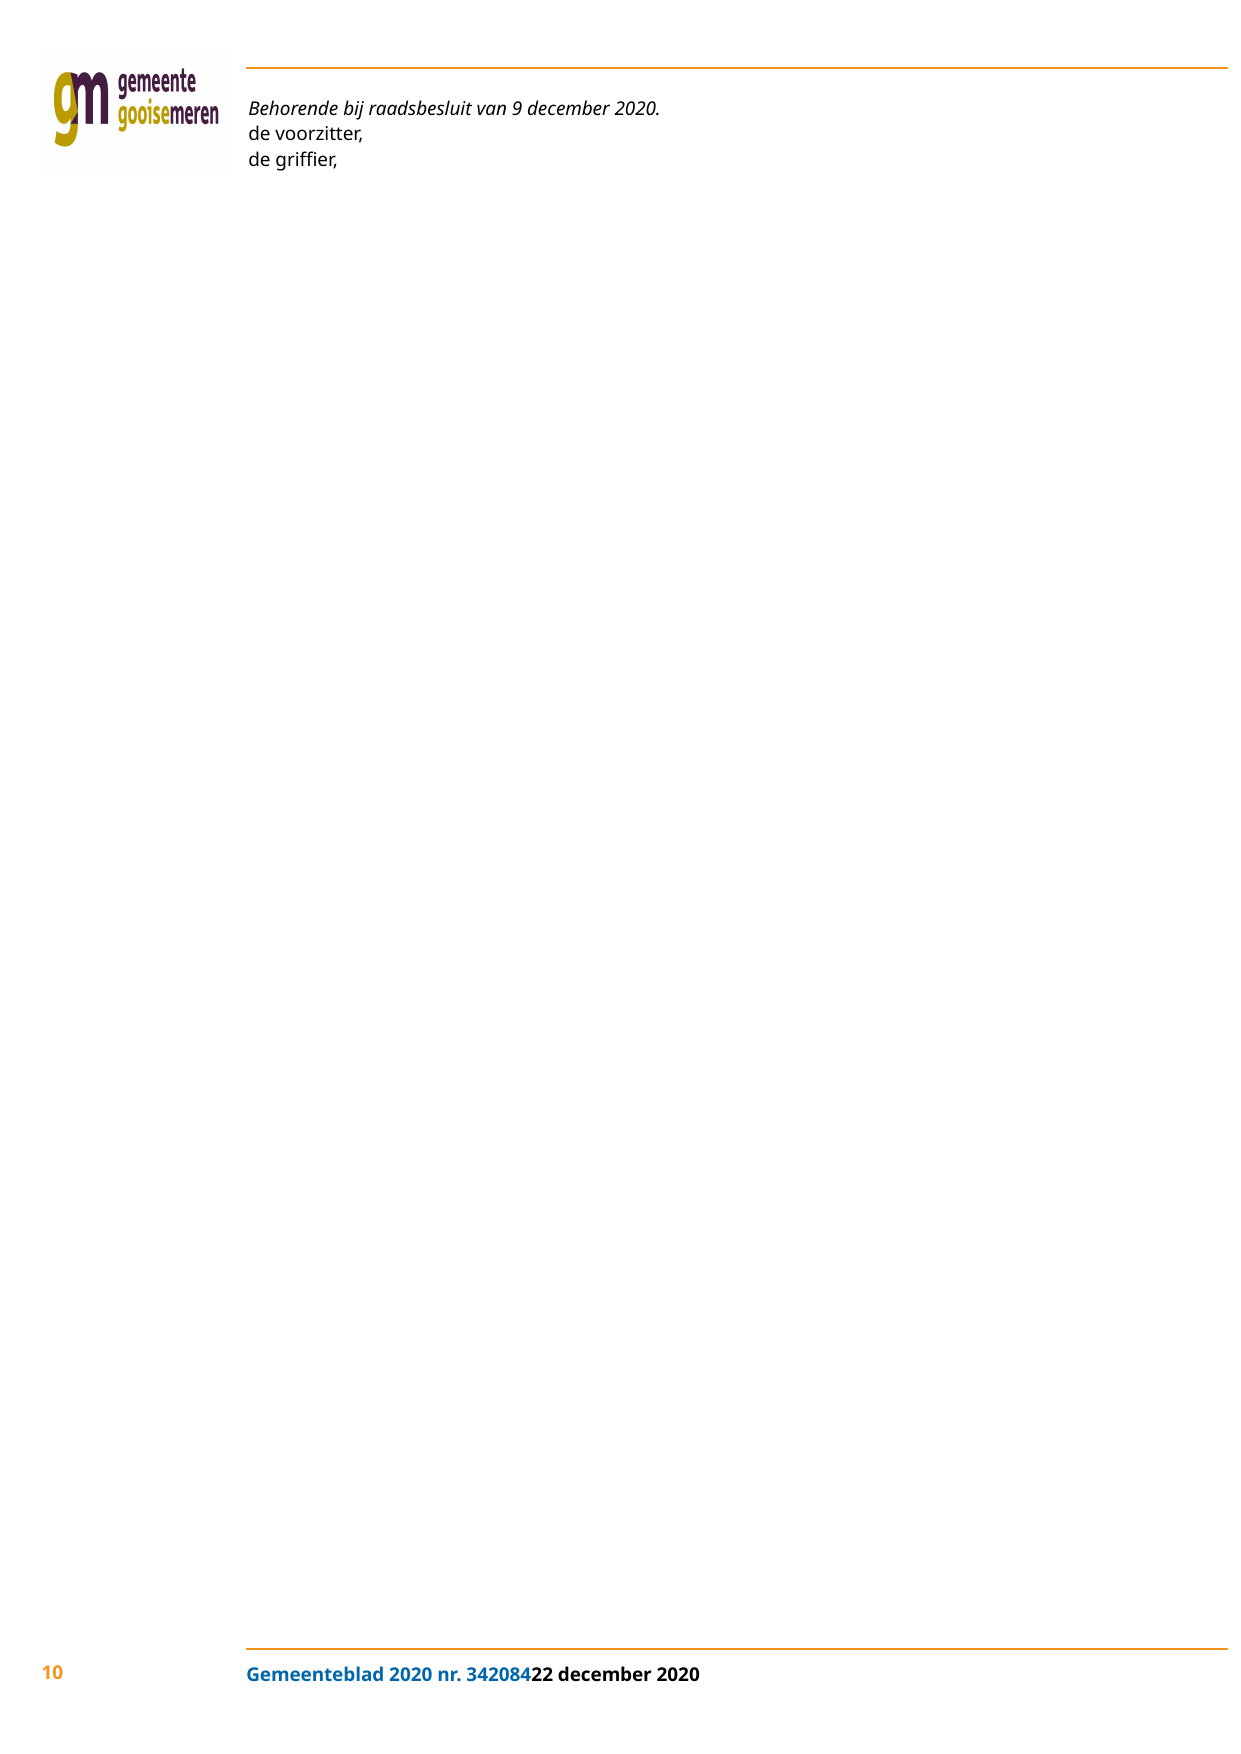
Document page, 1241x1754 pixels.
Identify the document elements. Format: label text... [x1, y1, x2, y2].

text de voorzitter, [248, 121, 1152, 146]
text Behorende bij raadsbesluit van 9 december 2020. [248, 95, 1152, 121]
text de griffier, [248, 146, 1152, 172]
picture [41, 47, 231, 172]
